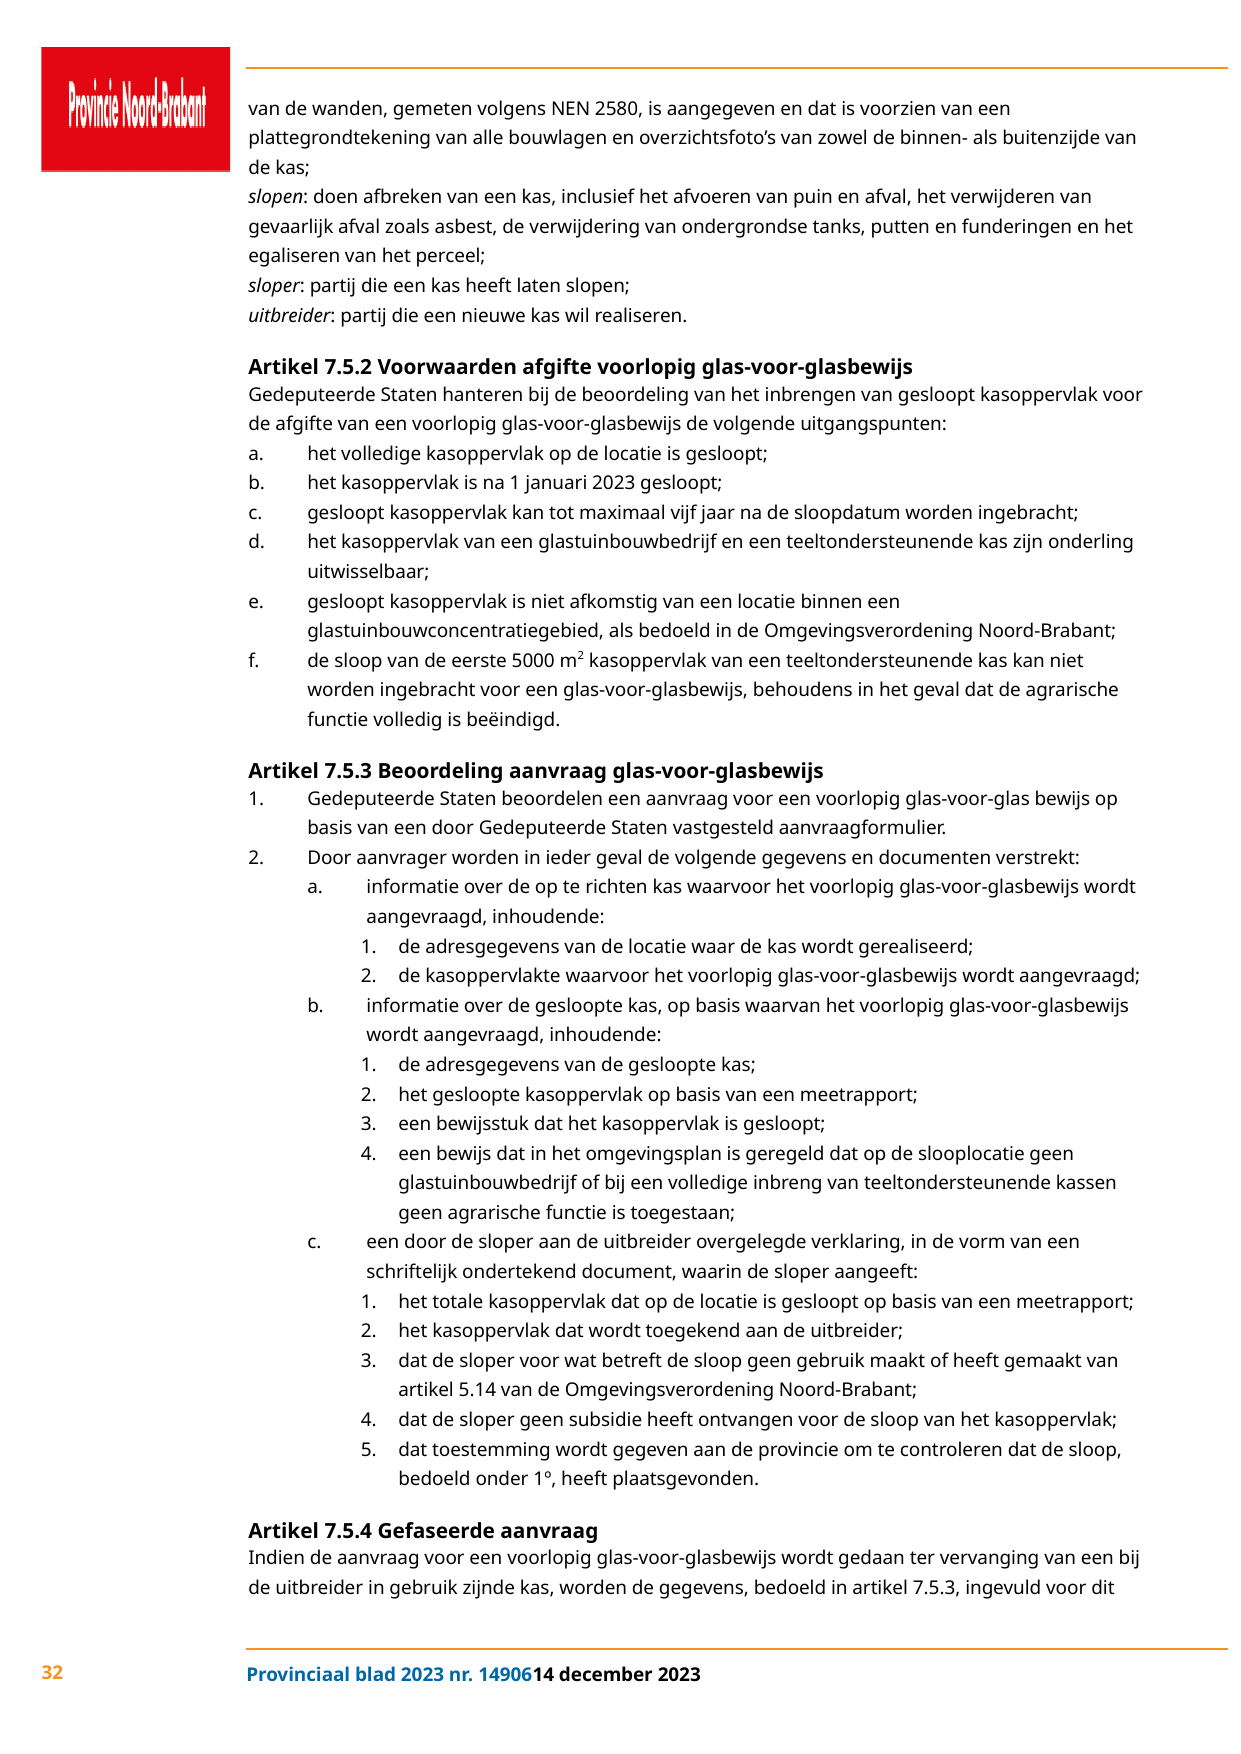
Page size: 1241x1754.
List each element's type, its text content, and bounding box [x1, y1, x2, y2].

picture [41, 47, 231, 172]
list het totale kasoppervlak dat op de locatie is gesloopt op basis van een meetrapport; [361, 1288, 1152, 1314]
text Artikel 7.5.4 Gefaseerde aanvraag [248, 1516, 1152, 1544]
list de kasoppervlakte waarvoor het voorlopig glas-voor-glasbewijs wordt aangevraagd; [361, 962, 1152, 988]
list gesloopt kasoppervlak kan tot maximaal vijf jaar na de sloopdatum worden ingebracht; [248, 499, 1152, 525]
list het kasoppervlak is na 1 januari 2023 gesloopt; [248, 469, 1152, 495]
text slopen: doen afbreken van een kas, inclusief het afvoeren van puin en afval, het verwijderen van gevaarlijk afval zoals asbest, de verwijdering van ondergrondse tanks, putten en funderingen en het egaliseren van het perceel; [248, 183, 1152, 268]
list informatie over de op te richten kas waarvoor het voorlopig glas-voor-glasbewijs wordt aangevraagd, inhoudende: [307, 874, 1152, 929]
list het kasoppervlak dat wordt toegekend aan de uitbreider; [361, 1317, 1152, 1343]
list Gedeputeerde Staten beoordelen een aanvraag voor een voorlopig glas-voor-glas bewijs op basis van een door Gedeputeerde Staten vastgesteld aanvraagformulier. [248, 785, 1152, 840]
list een bewijsstuk dat het kasoppervlak is gesloopt; [361, 1110, 1152, 1136]
list informatie over de gesloopte kas, op basis waarvan het voorlopig glas-voor-glasbewijs wordt aangevraagd, inhoudende: [307, 992, 1152, 1047]
list dat de sloper voor wat betreft de sloop geen gebruik maakt of heeft gemaakt van artikel 5.14 van de Omgevingsverordening Noord-Brabant; [361, 1347, 1152, 1402]
list dat de sloper geen subsidie heeft ontvangen voor de sloop van het kasoppervlak; [361, 1406, 1152, 1432]
list een bewijs dat in het omgevingsplan is geregeld dat op de slooplocatie geen glastuinbouwbedrijf of bij een volledige inbreng van teeltondersteunende kassen geen agrarische functie is toegestaan; [361, 1140, 1152, 1225]
list een door de sloper aan de uitbreider overgelegde verklaring, in de vorm van een schriftelijk ondertekend document, waarin de sloper aangeeft: [307, 1229, 1152, 1284]
list de adresgegevens van de gesloopte kas; [361, 1051, 1152, 1077]
list gesloopt kasoppervlak is niet afkomstig van een locatie binnen een glastuinbouwconcentratiegebied, als bedoeld in de Omgevingsverordening Noord-Brabant; [248, 588, 1152, 643]
list het gesloopte kasoppervlak op basis van een meetrapport; [361, 1081, 1152, 1107]
list de adresgegevens van de locatie waar de kas wordt gerealiseerd; [361, 933, 1152, 959]
text Artikel 7.5.2 Voorwaarden afgifte voorlopig glas-voor-glasbewijs [248, 352, 1152, 381]
text Artikel 7.5.3 Beoordeling aanvraag glas-voor-glasbewijs [248, 757, 1152, 785]
list dat toestemming wordt gegeven aan de provincie om te controleren dat de sloop, bedoeld onder 1º, heeft plaatsgevonden. [361, 1436, 1152, 1491]
list het volledige kasoppervlak op de locatie is gesloopt; [248, 440, 1152, 466]
text van de wanden, gemeten volgens NEN 2580, is aangegeven en dat is voorzien van een plattegrondtekening van alle bouwlagen en overzichtsfoto’s van zowel de binnen- als buitenzijde van de kas; [248, 95, 1152, 180]
text sloper: partij die een kas heeft laten slopen; [248, 272, 1152, 298]
list de sloop van de eerste 5000 m2 kasoppervlak van een teeltondersteunende kas kan niet worden ingebracht voor een glas-voor-glasbewijs, behoudens in het geval dat de agrarische functie volledig is beëindigd. [248, 647, 1152, 732]
text Gedeputeerde Staten hanteren bij de beoordeling van het inbrengen van gesloopt kasoppervlak voor de afgifte van een voorlopig glas-voor-glasbewijs de volgende uitgangspunten: [248, 381, 1152, 436]
list Door aanvrager worden in ieder geval de volgende gegevens en documenten verstrekt: [248, 844, 1152, 870]
list het kasoppervlak van een glastuinbouwbedrijf en een teeltondersteunende kas zijn onderling uitwisselbaar; [248, 529, 1152, 584]
text Indien de aanvraag voor een voorlopig glas-voor-glasbewijs wordt gedaan ter vervanging van een bij de uitbreider in gebruik zijnde kas, worden de gegevens, bedoeld in artikel 7.5.3, ingevuld voor dit [248, 1544, 1152, 1599]
text uitbreider: partij die een nieuwe kas wil realiseren. [248, 302, 1152, 328]
